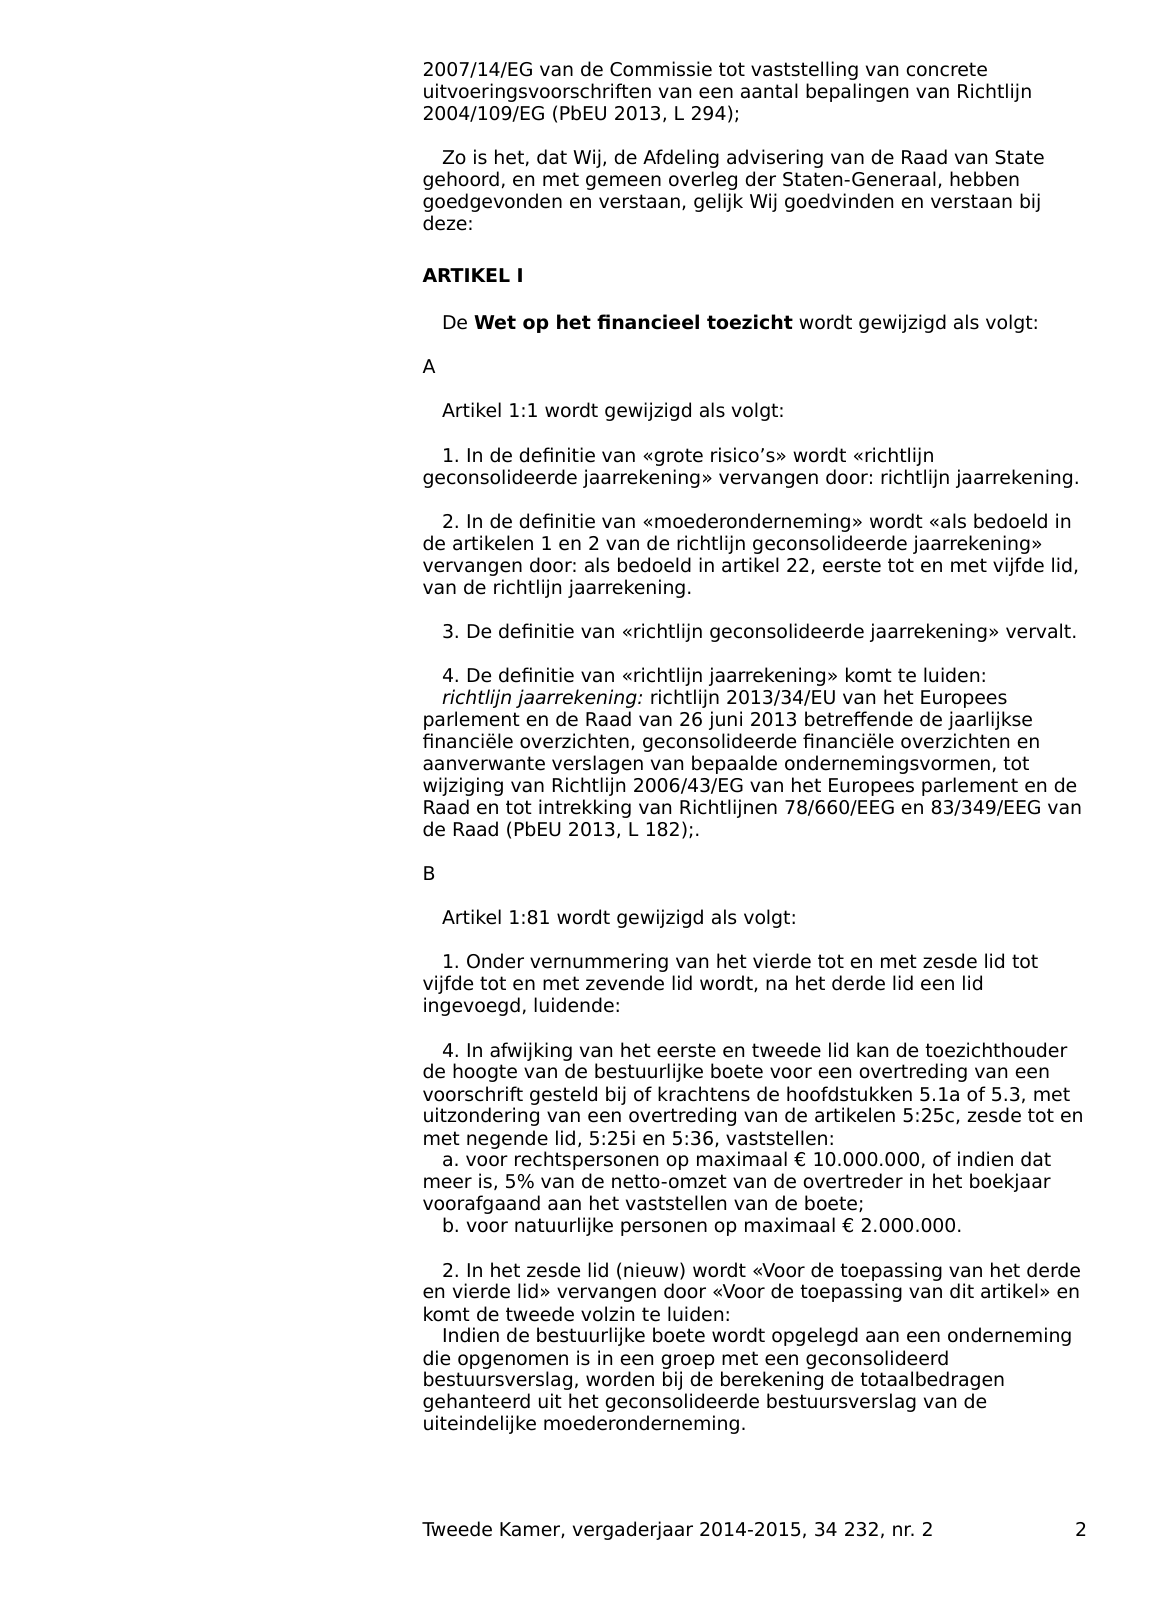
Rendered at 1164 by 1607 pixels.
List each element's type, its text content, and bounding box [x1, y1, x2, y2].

text B [422, 863, 1087, 885]
text 2007/14/EG van de Commissie tot vaststelling van concrete uitvoeringsvoorschriften van een aantal bepalingen van Richtlijn 2004/109/EG (PbEU 2013, L 294); [422, 59, 1087, 125]
subtitle ARTIKEL I [422, 265, 1087, 287]
text De Wet op het financieel toezicht wordt gewijzigd als volgt: [422, 312, 1087, 334]
text Indien de bestuurlijke boete wordt opgelegd aan een onderneming die opgenomen is in een groep met een geconsolideerd bestuursverslag, worden bij de berekening de totaalbedragen gehanteerd uit het geconsolideerde bestuursverslag van de uiteindelijke moederonderneming. [422, 1325, 1087, 1435]
text 1. In de definitie van «grote risico’s» wordt «richtlijn geconsolideerde jaarrekening» vervangen door: richtlijn jaarrekening. [422, 444, 1087, 488]
text 3. De definitie van «richtlijn geconsolideerde jaarrekening» vervalt. [422, 621, 1087, 643]
text 4. De definitie van «richtlijn jaarrekening» komt te luiden: [422, 665, 1087, 687]
text Artikel 1:81 wordt gewijzigd als volgt: [422, 907, 1087, 929]
text Artikel 1:1 wordt gewijzigd als volgt: [422, 400, 1087, 422]
text b. voor natuurlijke personen op maximaal € 2.000.000. [422, 1215, 1087, 1237]
text 4. In afwijking van het eerste en tweede lid kan de toezichthouder de hoogte van de bestuurlijke boete voor een overtreding van een voorschrift gesteld bij of krachtens de hoofdstukken 5.1a of 5.3, met uitzondering van een overtreding van de artikelen 5:25c, zesde tot en met negende lid, 5:25i en 5:36, vaststellen: [422, 1039, 1087, 1149]
text 1. Onder vernummering van het vierde tot en met zesde lid tot vijfde tot en met zevende lid wordt, na het derde lid een lid ingevoegd, luidende: [422, 951, 1087, 1017]
text 2. In de definitie van «moederonderneming» wordt «als bedoeld in de artikelen 1 en 2 van de richtlijn geconsolideerde jaarrekening» vervangen door: als bedoeld in artikel 22, eerste tot en met vijfde lid, van de richtlijn jaarrekening. [422, 511, 1087, 599]
text a. voor rechtspersonen op maximaal € 10.000.000, of indien dat meer is, 5% van de netto-omzet van de overtreder in het boekjaar voorafgaand aan het vaststellen van de boete; [422, 1149, 1087, 1215]
text A [422, 356, 1087, 378]
text 2. In het zesde lid (nieuw) wordt «Voor de toepassing van het derde en vierde lid» vervangen door «Voor de toepassing van dit artikel» en komt de tweede volzin te luiden: [422, 1259, 1087, 1325]
text Zo is het, dat Wij, de Afdeling advisering van de Raad van State gehoord, en met gemeen overleg der Staten-Generaal, hebben goedgevonden en verstaan, gelijk Wij goedvinden en verstaan bij deze: [422, 147, 1087, 235]
text richtlijn jaarrekening: richtlijn 2013/34/EU van het Europees parlement en de Raad van 26 juni 2013 betreffende de jaarlijkse financiële overzichten, geconsolideerde financiële overzichten en aanverwante verslagen van bepaalde ondernemingsvormen, tot wijziging van Richtlijn 2006/43/EG van het Europees parlement en de Raad en tot intrekking van Richtlijnen 78/660/EEG en 83/349/EEG van de Raad (PbEU 2013, L 182);. [422, 687, 1087, 841]
